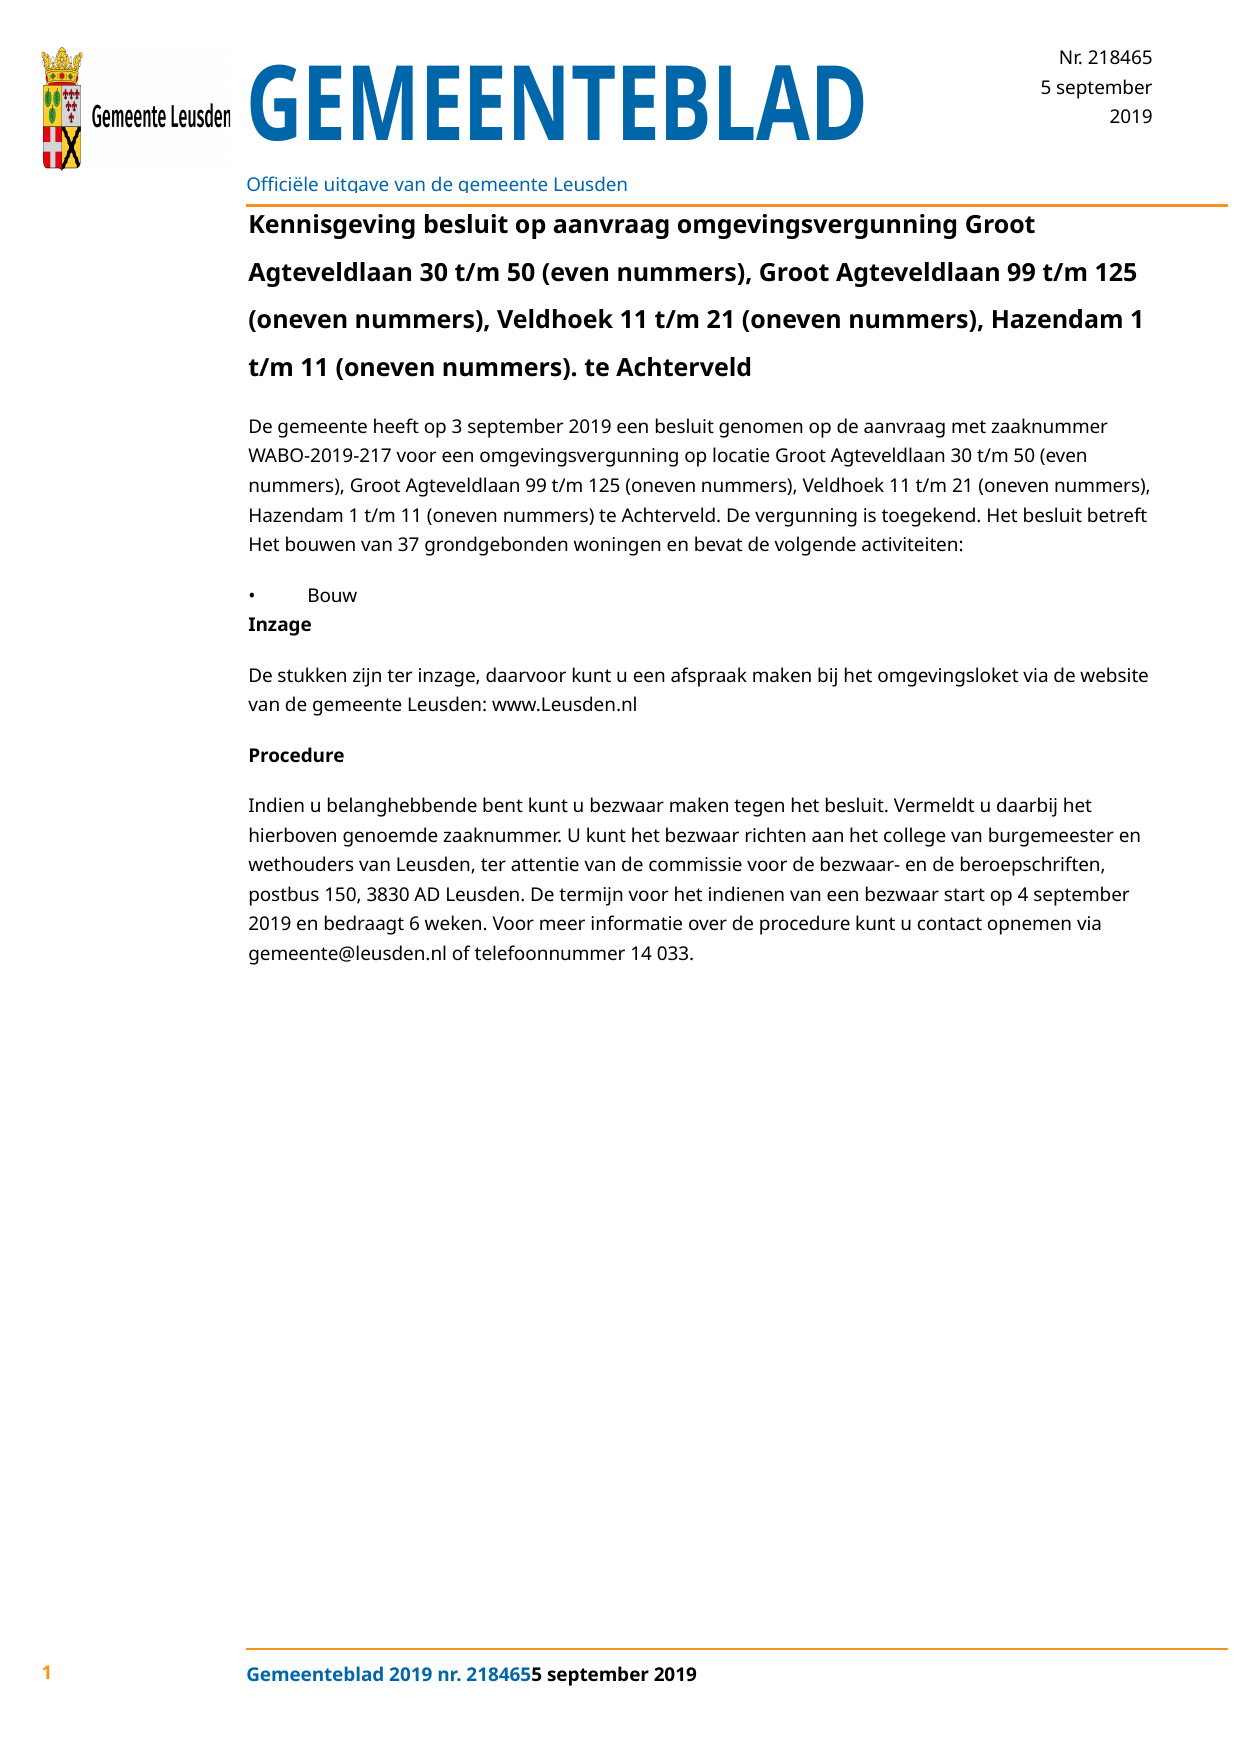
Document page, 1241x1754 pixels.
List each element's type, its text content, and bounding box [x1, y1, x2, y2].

text Kennisgeving besluit op aanvraag omgevingsvergunning Groot Agteveldlaan 30 t/m 50 (even nummers), Groot Agteveldlaan 99 t/m 125 (oneven nummers), Veldhoek 11 t/m 21 (oneven nummers), Hazendam 1 t/m 11 (oneven nummers). te Achterveld [248, 207, 1152, 384]
picture [41, 47, 231, 172]
text Procedure [248, 742, 1152, 768]
text De gemeente heeft op 3 september 2019 een besluit genomen op de aanvraag met zaaknummer WABO-2019-217 voor een omgevingsvergunning op locatie Groot Agteveldlaan 30 t/m 50 (even nummers), Groot Agteveldlaan 99 t/m 125 (oneven nummers), Veldhoek 11 t/m 21 (oneven nummers), Hazendam 1 t/m 11 (oneven nummers) te Achterveld. De vergunning is toegekend. Het besluit betreft Het bouwen van 37 grondgebonden woningen en bevat de volgende activiteiten: [248, 413, 1152, 557]
text Indien u belanghebbende bent kunt u bezwaar maken tegen het besluit. Vermeldt u daarbij het hierboven genoemde zaaknummer. U kunt het bezwaar richten aan het college van burgemeester en wethouders van Leusden, ter attentie van de commissie voor de bezwaar- en de beroepschriften, postbus 150, 3830 AD Leusden. De termijn voor het indienen van een bezwaar start op 4 september 2019 en bedraagt 6 weken. Voor meer informatie over de procedure kunt u contact opnemen via gemeente@leusden.nl of telefoonnummer 14 033. [248, 792, 1152, 966]
text De stukken zijn ter inzage, daarvoor kunt u een afspraak maken bij het omgevingsloket via de website van de gemeente Leusden: www.Leusden.nl [248, 662, 1152, 717]
list Bouw [248, 582, 1152, 608]
text Inzage [248, 611, 1152, 637]
